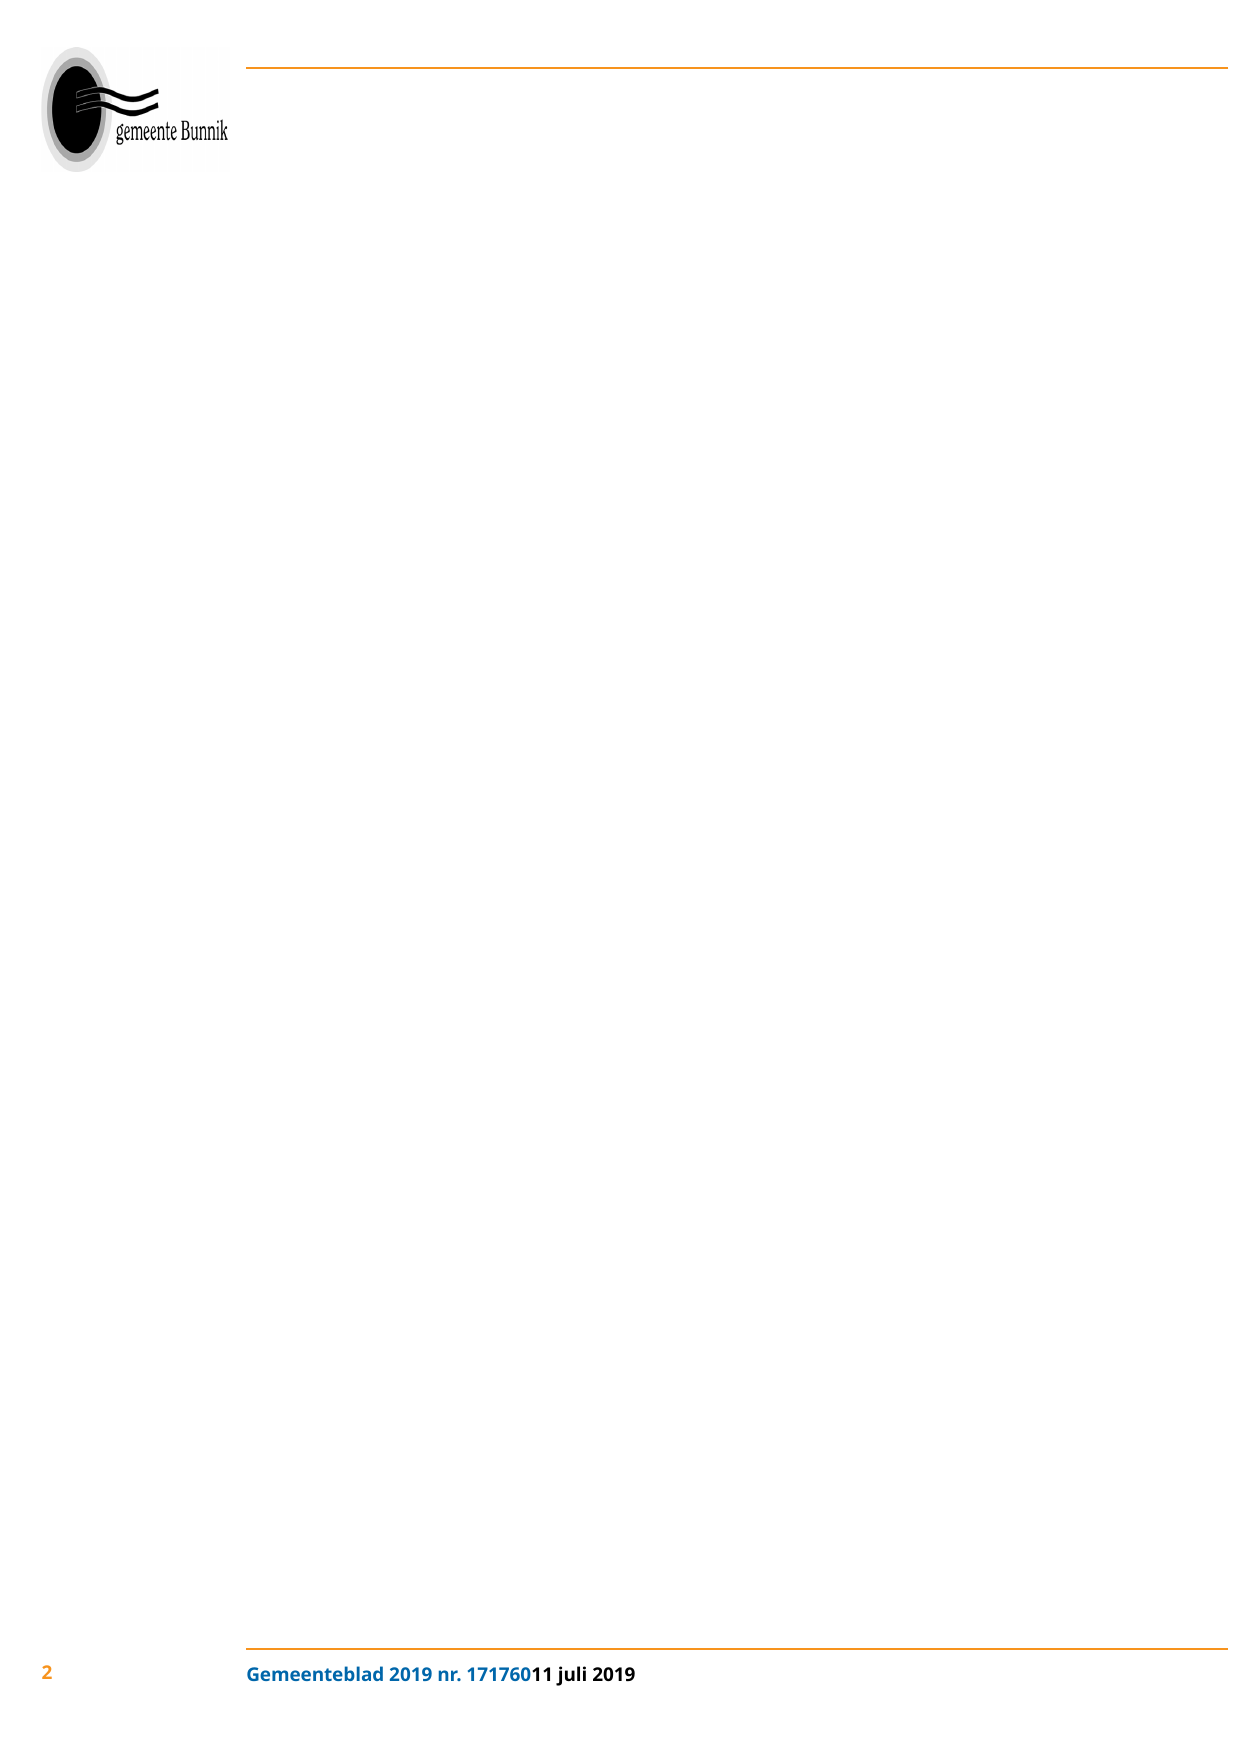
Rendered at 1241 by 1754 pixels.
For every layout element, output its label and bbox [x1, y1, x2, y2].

picture [41, 47, 231, 172]
